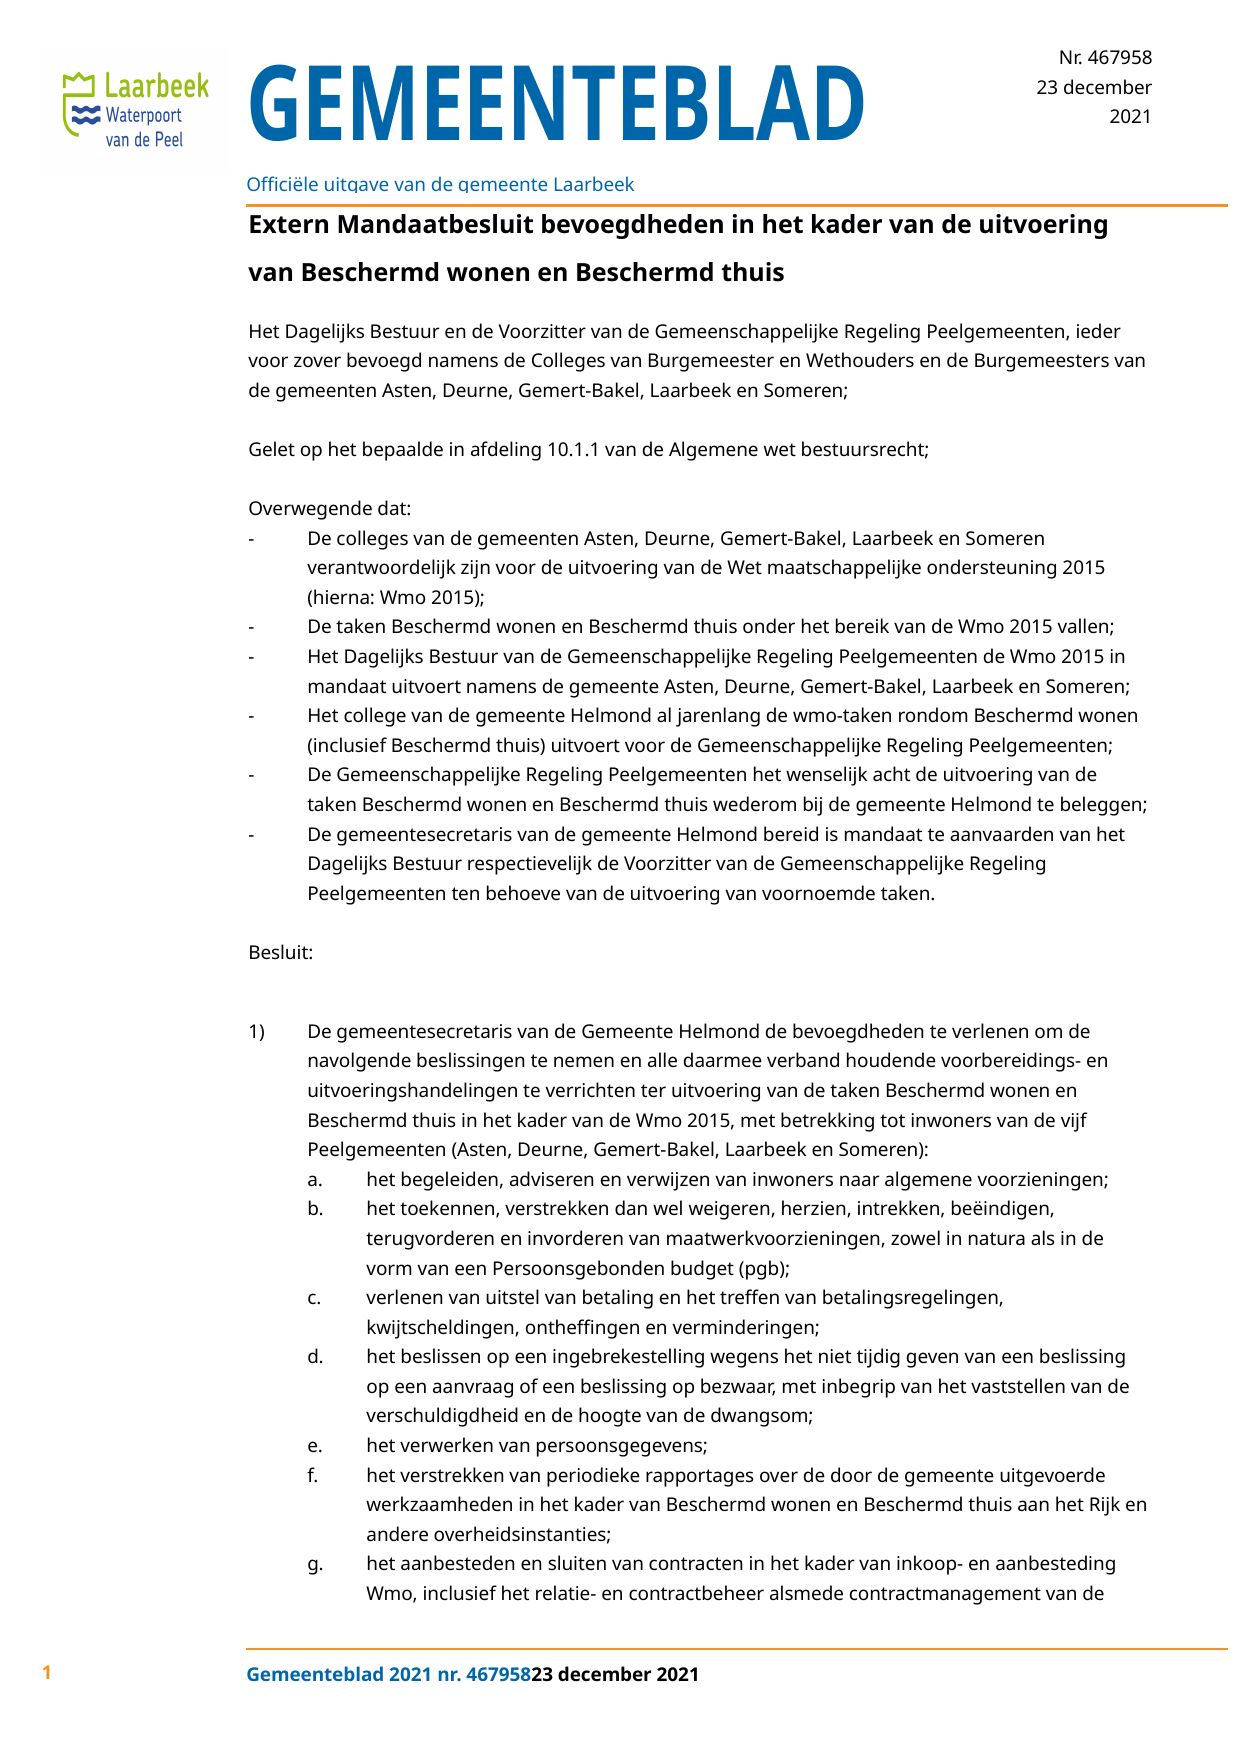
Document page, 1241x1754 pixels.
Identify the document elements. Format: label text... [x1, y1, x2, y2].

text Extern Mandaatbesluit bevoegdheden in het kader van de uitvoering van Beschermd wonen en Beschermd thuis [248, 207, 1152, 288]
list het verwerken van persoonsgegevens; [307, 1432, 1152, 1458]
list De colleges van de gemeenten Asten, Deurne, Gemert-Bakel, Laarbeek en Someren verantwoordelijk zijn voor de uitvoering van de Wet maatschappelijke ondersteuning 2015 (hierna: Wmo 2015); [248, 525, 1152, 610]
list De taken Beschermd wonen en Beschermd thuis onder het bereik van de Wmo 2015 vallen; [248, 614, 1152, 639]
text Besluit: [248, 939, 1152, 965]
list het toekennen, verstrekken dan wel weigeren, herzien, intrekken, beëindigen, terugvorderen en invorderen van maatwerkvoorzieningen, zowel in natura als in de vorm van een Persoonsgebonden budget (pgb); [307, 1196, 1152, 1280]
list het aanbesteden en sluiten van contracten in het kader van inkoop- en aanbesteding Wmo, inclusief het relatie- en contractbeheer alsmede contractmanagement van de [307, 1551, 1152, 1606]
text Gelet op het bepaalde in afdeling 10.1.1 van de Algemene wet bestuursrecht; [248, 436, 1152, 462]
list het verstrekken van periodieke rapportages over de door de gemeente uitgevoerde werkzaamheden in het kader van Beschermd wonen en Beschermd thuis aan het Rijk en andere overheidsinstanties; [307, 1462, 1152, 1547]
list Het Dagelijks Bestuur van de Gemeenschappelijke Regeling Peelgemeenten de Wmo 2015 in mandaat uitvoert namens de gemeente Asten, Deurne, Gemert-Bakel, Laarbeek en Someren; [248, 643, 1152, 699]
list Het college van de gemeente Helmond al jarenlang de wmo-taken rondom Beschermd wonen (inclusief Beschermd thuis) uitvoert voor de Gemeenschappelijke Regeling Peelgemeenten; [248, 702, 1152, 758]
list De Gemeenschappelijke Regeling Peelgemeenten het wenselijk acht de uitvoering van de taken Beschermd wonen en Beschermd thuis wederom bij de gemeente Helmond te beleggen; [248, 762, 1152, 817]
list verlenen van uitstel van betaling en het treffen van betalingsregelingen, kwijtscheldingen, ontheffingen en verminderingen; [307, 1284, 1152, 1339]
list het beslissen op een ingebrekestelling wegens het niet tijdig geven van een beslissing op een aanvraag of een beslissing op bezwaar, met inbegrip van het vaststellen van de verschuldigdheid en de hoogte van de dwangsom; [307, 1343, 1152, 1428]
list het begeleiden, adviseren en verwijzen van inwoners naar algemene voorzieningen; [307, 1166, 1152, 1192]
picture [41, 47, 231, 172]
list De gemeentesecretaris van de Gemeente Helmond de bevoegdheden te verlenen om de navolgende beslissingen te nemen en alle daarmee verband houdende voorbereidings- en uitvoeringshandelingen te verrichten ter uitvoering van de taken Beschermd wonen en Beschermd thuis in het kader van de Wmo 2015, met betrekking tot inwoners van de vijf Peelgemeenten (Asten, Deurne, Gemert-Bakel, Laarbeek en Someren): [248, 1018, 1152, 1162]
list De gemeentesecretaris van de gemeente Helmond bereid is mandaat te aanvaarden van het Dagelijks Bestuur respectievelijk de Voorzitter van de Gemeenschappelijke Regeling Peelgemeenten ten behoeve van de uitvoering van voornoemde taken. [248, 821, 1152, 906]
text Overwegende dat: [248, 495, 1152, 521]
text Het Dagelijks Bestuur en de Voorzitter van de Gemeenschappelijke Regeling Peelgemeenten, ieder voor zover bevoegd namens de Colleges van Burgemeester en Wethouders en de Burgemeesters van de gemeenten Asten, Deurne, Gemert-Bakel, Laarbeek en Someren; [248, 318, 1152, 403]
